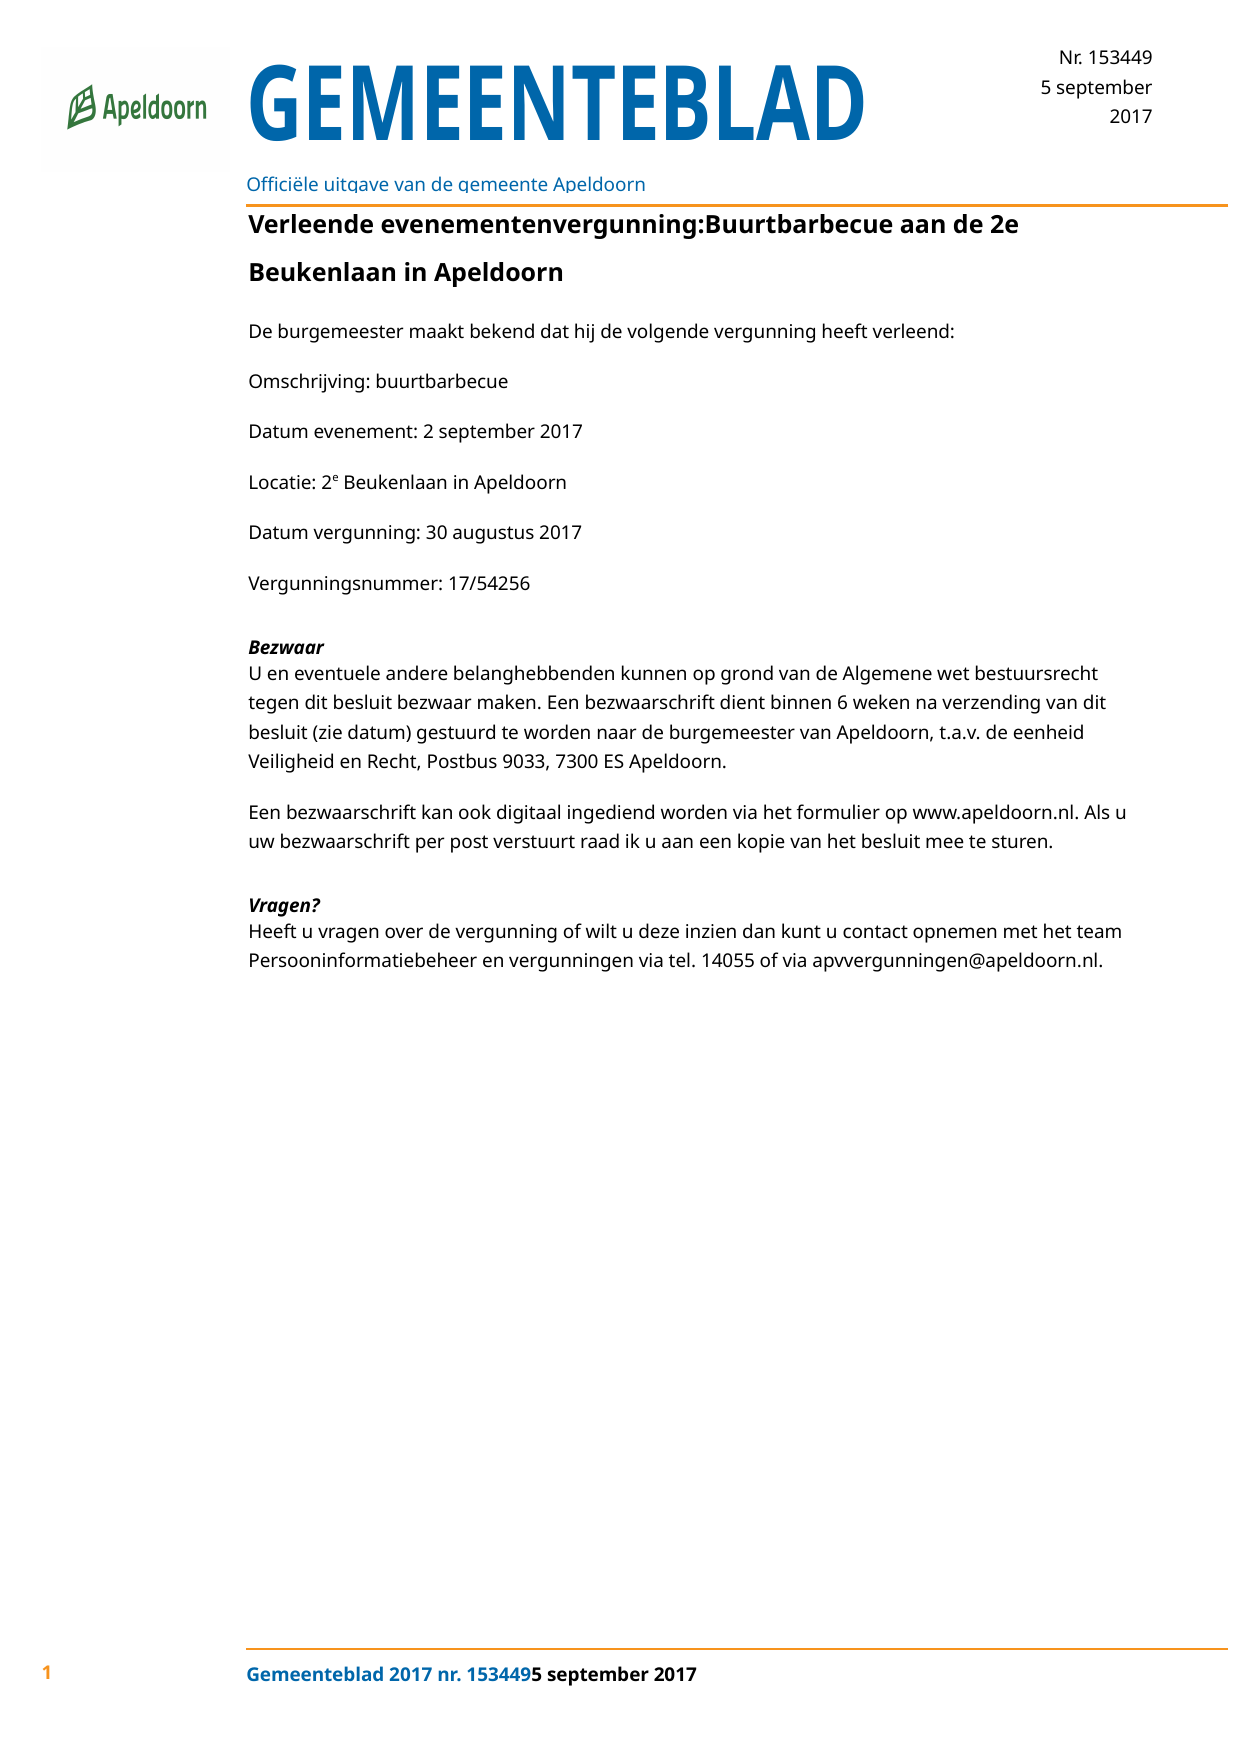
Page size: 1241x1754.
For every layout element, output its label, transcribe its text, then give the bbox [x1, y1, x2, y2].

text Vergunningsnummer: 17/54256 [248, 570, 1152, 596]
text Datum vergunning: 30 augustus 2017 [248, 519, 1152, 545]
picture [41, 47, 231, 172]
text Heeft u vragen over de vergunning of wilt u deze inzien dan kunt u contact opnemen met het team Persooninformatiebeheer en vergunningen via tel. 14055 of via apvvergunningen@apeldoorn.nl. [248, 918, 1152, 973]
text U en eventuele andere belanghebbenden kunnen op grond van de Algemene wet bestuursrecht tegen dit besluit bezwaar maken. Een bezwaarschrift dient binnen 6 weken na verzending van dit besluit (zie datum) gestuurd te worden naar de burgemeester van Apeldoorn, t.a.v. de eenheid Veiligheid en Recht, Postbus 9033, 7300 ES Apeldoorn. [248, 660, 1152, 774]
text De burgemeester maakt bekend dat hij de volgende vergunning heeft verleend: [248, 318, 1152, 344]
text Verleende evenementenvergunning:Buurtbarbecue aan de 2e Beukenlaan in Apeldoorn [248, 207, 1152, 288]
text Omschrijving: buurtbarbecue [248, 368, 1152, 394]
text Vragen? [248, 892, 1152, 918]
text Locatie: 2e Beukenlaan in Apeldoorn [248, 469, 1152, 495]
text Een bezwaarschrift kan ook digitaal ingediend worden via het formulier op www.apeldoorn.nl. Als u uw bezwaarschrift per post verstuurt raad ik u aan een kopie van het besluit mee te sturen. [248, 799, 1152, 854]
text Bezwaar [248, 634, 1152, 660]
text Datum evenement: 2 september 2017 [248, 419, 1152, 444]
